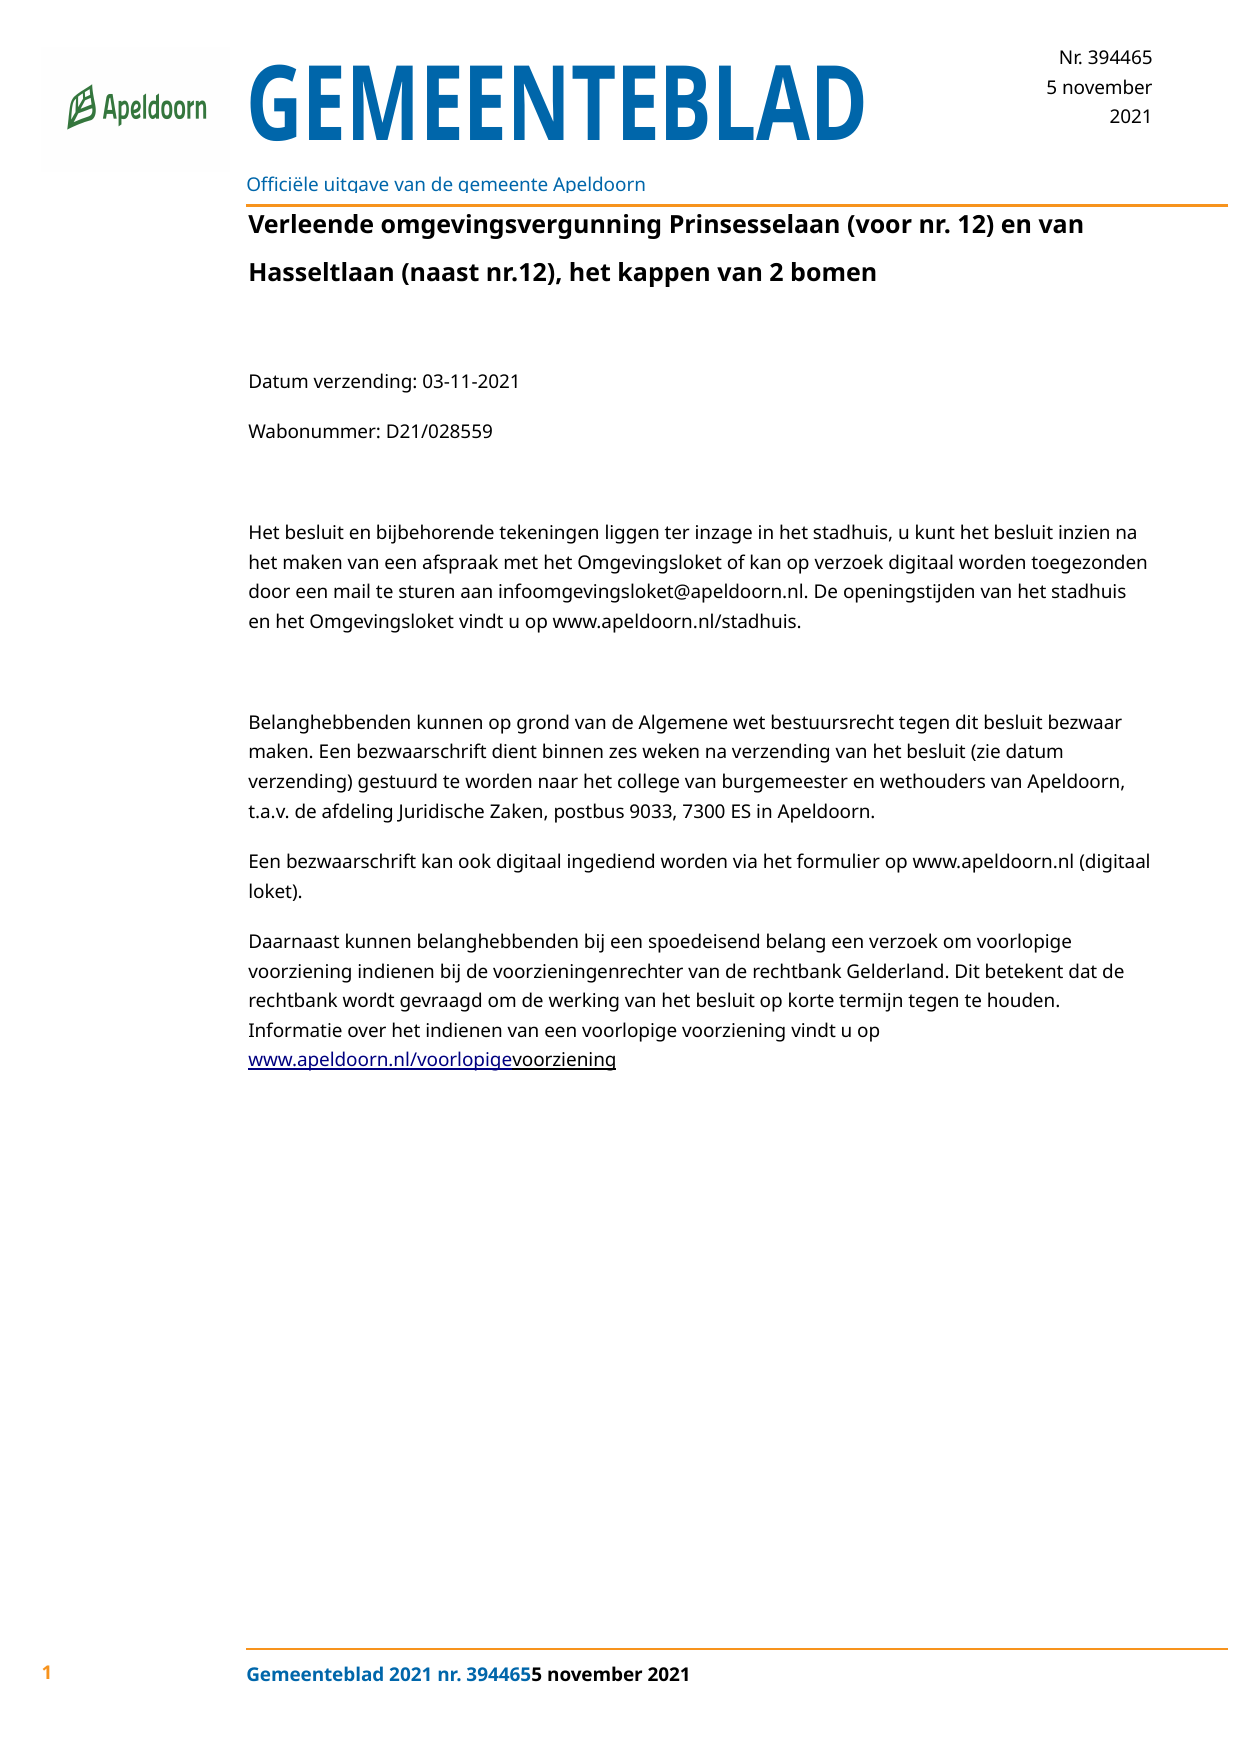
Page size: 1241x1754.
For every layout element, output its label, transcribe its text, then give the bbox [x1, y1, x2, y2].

text Het besluit en bijbehorende tekeningen liggen ter inzage in het stadhuis, u kunt het besluit inzien na het maken van een afspraak met het Omgevingsloket of kan op verzoek digitaal worden toegezonden door een mail te sturen aan infoomgevingsloket@apeldoorn.nl. De openingstijden van het stadhuis en het Omgevingsloket vindt u op www.apeldoorn.nl/stadhuis. [248, 519, 1152, 634]
text Belanghebbenden kunnen op grond van de Algemene wet bestuursrecht tegen dit besluit bezwaar maken. Een bezwaarschrift dient binnen zes weken na verzending van het besluit (zie datum verzending) gestuurd te worden naar het college van burgemeester en wethouders van Apeldoorn, t.a.v. de afdeling Juridische Zaken, postbus 9033, 7300 ES in Apeldoorn. [248, 709, 1152, 824]
picture [41, 47, 231, 172]
text Verleende omgevingsvergunning Prinsesselaan (voor nr. 12) en van Hasseltlaan (naast nr.12), het kappen van 2 bomen [248, 207, 1152, 288]
text Een bezwaarschrift kan ook digitaal ingediend worden via het formulier op www.apeldoorn.nl (digitaal loket). [248, 848, 1152, 904]
text Wabonummer: D21/028559 [248, 419, 1152, 444]
text Daarnaast kunnen belanghebbenden bij een spoedeisend belang een verzoek om voorlopige voorziening indienen bij de voorzieningenrechter van de rechtbank Gelderland. Dit betekent dat de rechtbank wordt gevraagd om de werking van het besluit op korte termijn tegen te houden. Informatie over het indienen van een voorlopige voorziening vindt u op www.apeldoorn.nl/voorlopigevoorziening [248, 928, 1152, 1072]
text Datum verzending: 03-11-2021 [248, 368, 1152, 394]
